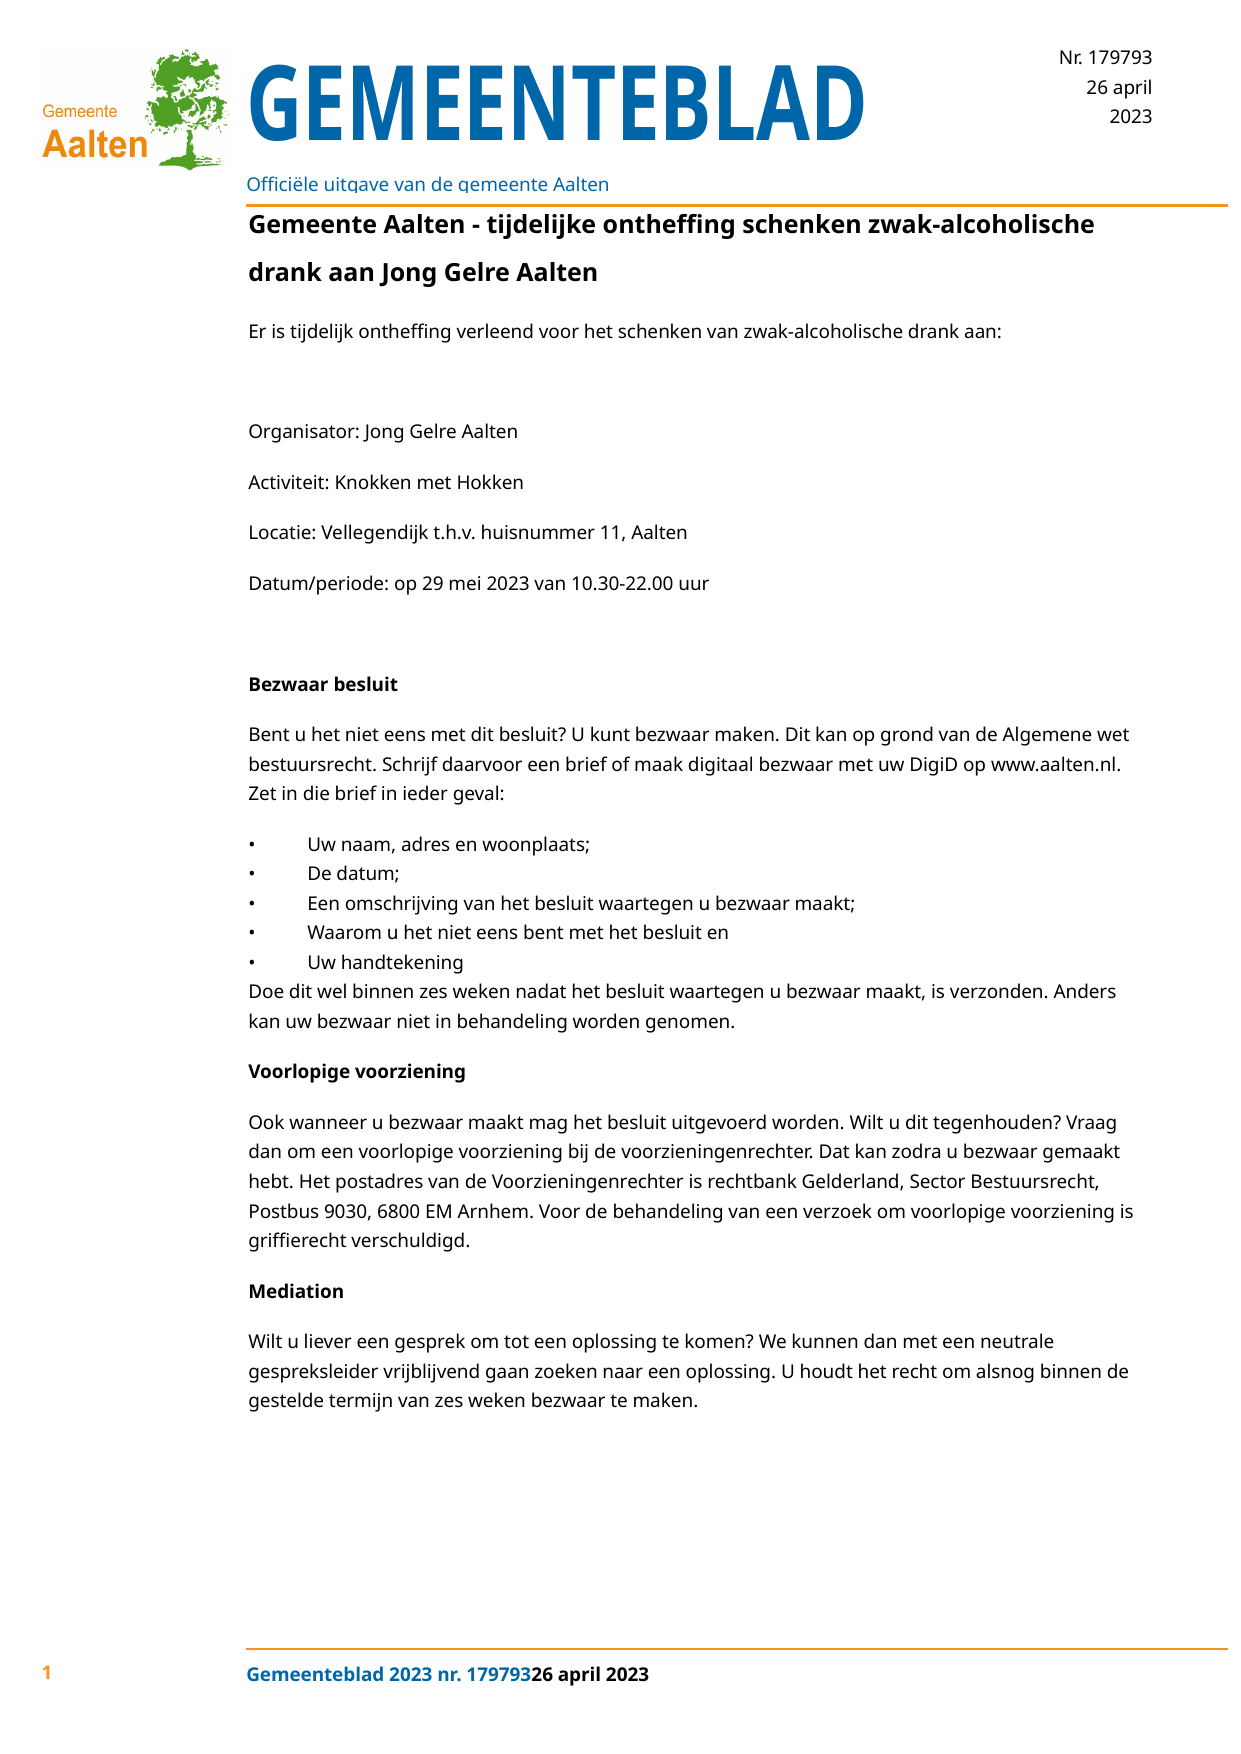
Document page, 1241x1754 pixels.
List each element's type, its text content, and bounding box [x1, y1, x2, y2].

list Uw naam, adres en woonplaats; [248, 831, 1152, 857]
picture [41, 47, 231, 172]
text Bezwaar besluit [248, 671, 1152, 697]
text Doe dit wel binnen zes weken nadat het besluit waartegen u bezwaar maakt, is verzonden. Anders kan uw bezwaar niet in behandeling worden genomen. [248, 979, 1152, 1034]
text Er is tijdelijk ontheffing verleend voor het schenken van zwak-alcoholische drank aan: [248, 318, 1152, 344]
text Datum/periode: op 29 mei 2023 van 10.30-22.00 uur [248, 570, 1152, 596]
text Ook wanneer u bezwaar maakt mag het besluit uitgevoerd worden. Wilt u dit tegenhouden? Vraag dan om een voorlopige voorziening bij de voorzieningenrechter. Dat kan zodra u bezwaar gemaakt hebt. Het postadres van de Voorzieningenrechter is rechtbank Gelderland, Sector Bestuursrecht, Postbus 9030, 6800 EM Arnhem. Voor de behandeling van een verzoek om voorlopige voorziening is griffierecht verschuldigd. [248, 1109, 1152, 1253]
list Waarom u het niet eens bent met het besluit en [248, 919, 1152, 945]
text Gemeente Aalten - tijdelijke ontheffing schenken zwak-alcoholische drank aan Jong Gelre Aalten [248, 207, 1152, 288]
text Voorlopige voorziening [248, 1059, 1152, 1084]
list Een omschrijving van het besluit waartegen u bezwaar maakt; [248, 890, 1152, 916]
text Organisator: Jong Gelre Aalten [248, 419, 1152, 444]
text Bent u het niet eens met dit besluit? U kunt bezwaar maken. Dit kan op grond van de Algemene wet bestuursrecht. Schrijf daarvoor een brief of maak digitaal bezwaar met uw DigiD op www.aalten.nl. Zet in die brief in ieder geval: [248, 721, 1152, 806]
list De datum; [248, 860, 1152, 886]
text Mediation [248, 1278, 1152, 1304]
text Locatie: Vellegendijk t.h.v. huisnummer 11, Aalten [248, 519, 1152, 545]
text Wilt u liever een gesprek om tot een oplossing te komen? We kunnen dan met een neutrale gespreksleider vrijblijvend gaan zoeken naar een oplossing. U houdt het recht om alsnog binnen de gestelde termijn van zes weken bezwaar te maken. [248, 1328, 1152, 1413]
list Uw handtekening [248, 949, 1152, 975]
text Activiteit: Knokken met Hokken [248, 469, 1152, 495]
